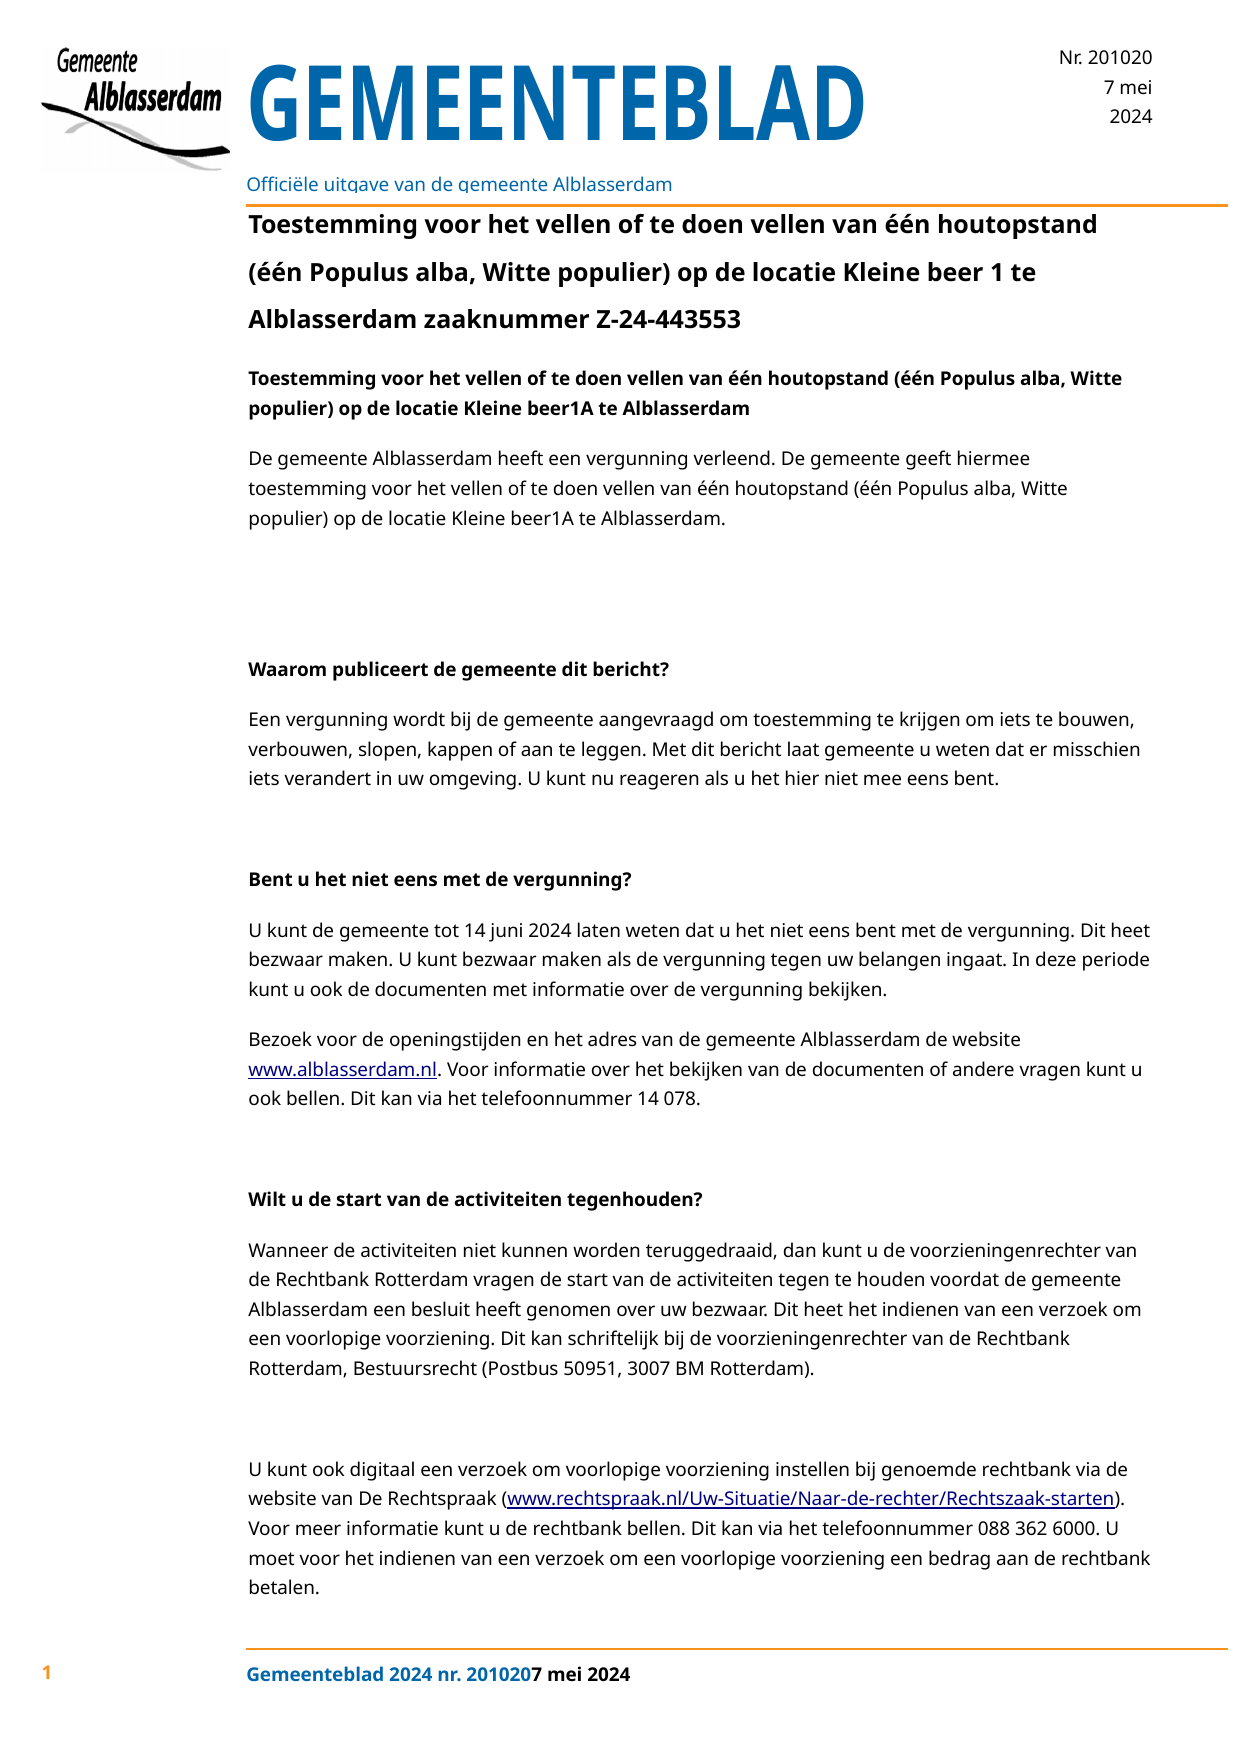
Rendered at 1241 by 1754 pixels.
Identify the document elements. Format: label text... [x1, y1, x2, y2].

text Bezoek voor de openingstijden en het adres van de gemeente Alblasserdam de website www.alblasserdam.nl. Voor informatie over het bekijken van de documenten of andere vragen kunt u ook bellen. Dit kan via het telefoonnummer 14 078. [248, 1026, 1152, 1111]
text Bent u het niet eens met de vergunning? [248, 866, 1152, 892]
text Waarom publiceert de gemeente dit bericht? [248, 656, 1152, 682]
text U kunt de gemeente tot 14 juni 2024 laten weten dat u het niet eens bent met de vergunning. Dit heet bezwaar maken. U kunt bezwaar maken als de vergunning tegen uw belangen ingaat. In deze periode kunt u ook de documenten met informatie over de vergunning bekijken. [248, 917, 1152, 1002]
text Wanneer de activiteiten niet kunnen worden teruggedraaid, dan kunt u de voorzieningenrechter van de Rechtbank Rotterdam vragen de start van de activiteiten tegen te houden voordat de gemeente Alblasserdam een besluit heeft genomen over uw bezwaar. Dit heet het indienen van een verzoek om een voorlopige voorziening. Dit kan schriftelijk bij de voorzieningenrechter van de Rechtbank Rotterdam, Bestuursrecht (Postbus 50951, 3007 BM Rotterdam). [248, 1237, 1152, 1381]
text Toestemming voor het vellen of te doen vellen van één houtopstand (één Populus alba, Witte populier) op de locatie Kleine beer1A te Alblasserdam [248, 366, 1152, 421]
text Toestemming voor het vellen of te doen vellen van één houtopstand (één Populus alba, Witte populier) op de locatie Kleine beer 1 te Alblasserdam zaaknummer Z-24-443553 [248, 207, 1152, 336]
text U kunt ook digitaal een verzoek om voorlopige voorziening instellen bij genoemde rechtbank via de website van De Rechtspraak (www.rechtspraak.nl/Uw-Situatie/Naar-de-rechter/Rechtszaak-starten). Voor meer informatie kunt u de rechtbank bellen. Dit kan via het telefoonnummer 088 362 6000. U moet voor het indienen van een verzoek om een voorlopige voorziening een bedrag aan de rechtbank betalen. [248, 1456, 1152, 1600]
text Wilt u de start van de activiteiten tegenhouden? [248, 1186, 1152, 1212]
text De gemeente Alblasserdam heeft een vergunning verleend. De gemeente geeft hiermee toestemming voor het vellen of te doen vellen van één houtopstand (één Populus alba, Witte populier) op de locatie Kleine beer1A te Alblasserdam. [248, 446, 1152, 530]
picture [41, 47, 231, 172]
text Een vergunning wordt bij de gemeente aangevraagd om toestemming te krijgen om iets te bouwen, verbouwen, slopen, kappen of aan te leggen. Met dit bericht laat gemeente u weten dat er misschien iets verandert in uw omgeving. U kunt nu reageren als u het hier niet mee eens bent. [248, 706, 1152, 791]
